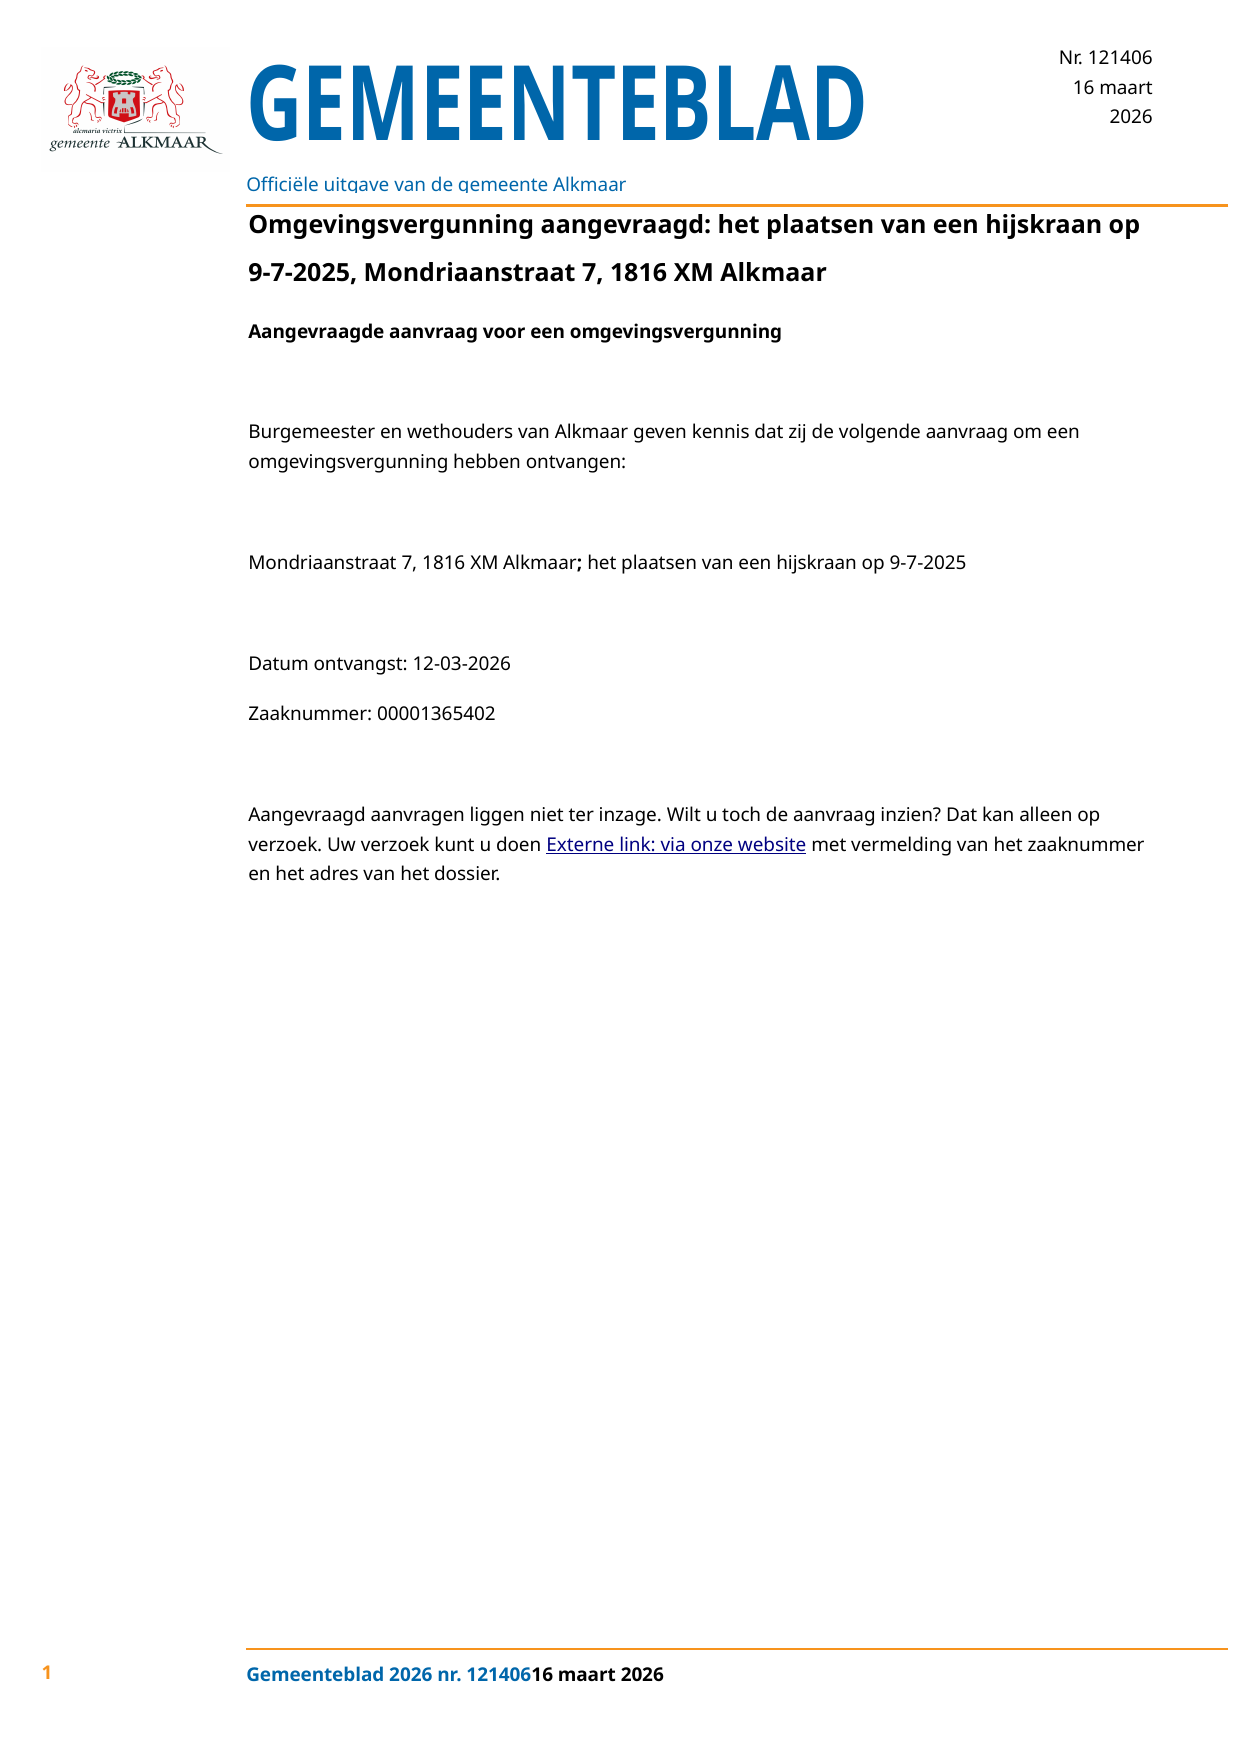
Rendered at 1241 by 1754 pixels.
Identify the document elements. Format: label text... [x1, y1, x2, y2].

text Mondriaanstraat 7, 1816 XM Alkmaar; het plaatsen van een hijskraan op 9-7-2025 [248, 549, 1152, 575]
picture [41, 47, 231, 172]
text Burgemeester en wethouders van Alkmaar geven kennis dat zij de volgende aanvraag om een omgevingsvergunning hebben ontvangen: [248, 419, 1152, 474]
text Omgevingsvergunning aangevraagd: het plaatsen van een hijskraan op 9-7-2025, Mondriaanstraat 7, 1816 XM Alkmaar [248, 207, 1152, 288]
text Aangevraagd aanvragen liggen niet ter inzage. Wilt u toch de aanvraag inzien? Dat kan alleen op verzoek. Uw verzoek kunt u doen Externe link: via onze website met vermelding van het zaaknummer en het adres van het dossier. [248, 801, 1152, 886]
text Aangevraagde aanvraag voor een omgevingsvergunning [248, 318, 1152, 344]
text Datum ontvangst: 12-03-2026 [248, 650, 1152, 676]
text Zaaknummer: 00001365402 [248, 700, 1152, 726]
